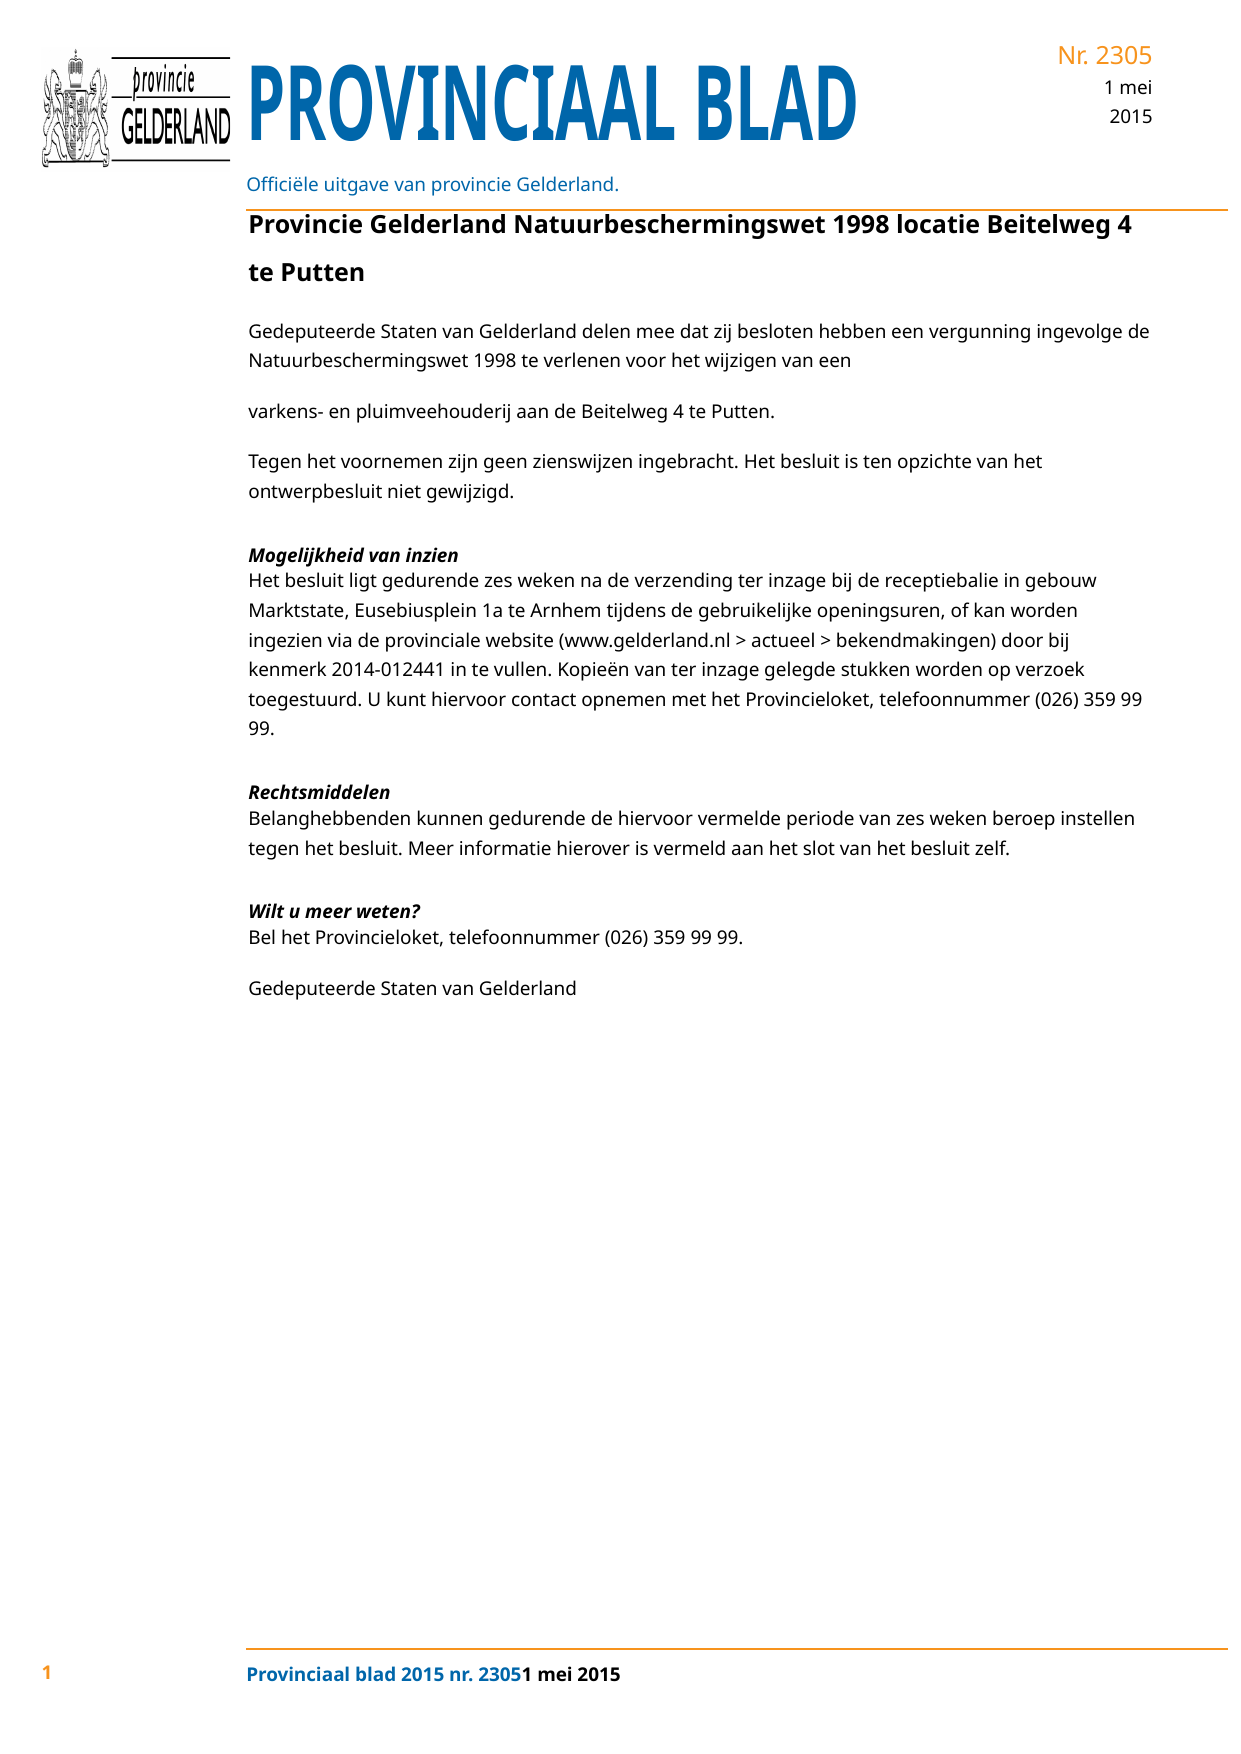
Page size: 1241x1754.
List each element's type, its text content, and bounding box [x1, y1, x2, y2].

text Mogelijkheid van inzien [248, 542, 1152, 568]
text Gedeputeerde Staten van Gelderland delen mee dat zij besloten hebben een vergunning ingevolge de Natuurbeschermingswet 1998 te verlenen voor het wijzigen van een [248, 318, 1152, 373]
text Tegen het voornemen zijn geen zienswijzen ingebracht. Het besluit is ten opzichte van het ontwerpbesluit niet gewijzigd. [248, 448, 1152, 504]
picture [41, 47, 231, 172]
text Belanghebbenden kunnen gedurende de hiervoor vermelde periode van zes weken beroep instellen tegen het besluit. Meer informatie hierover is vermeld aan het slot van het besluit zelf. [248, 805, 1152, 861]
text Gedeputeerde Staten van Gelderland [248, 975, 1152, 1001]
text Provincie Gelderland Natuurbeschermingswet 1998 locatie Beitelweg 4 te Putten [248, 211, 1152, 288]
text Het besluit ligt gedurende zes weken na de verzending ter inzage bij de receptiebalie in gebouw Marktstate, Eusebiusplein 1a te Arnhem tijdens de gebruikelijke openingsuren, of kan worden ingezien via de provinciale website (www.gelderland.nl > actueel > bekendmakingen) door bij kenmerk 2014-012441 in te vullen. Kopieën van ter inzage gelegde stukken worden op verzoek toegestuurd. U kunt hiervoor contact opnemen met het Provincieloket, telefoonnummer (026) 359 99 99. [248, 568, 1152, 741]
text varkens- en pluimveehouderij aan de Beitelweg 4 te Putten. [248, 398, 1152, 424]
text Bel het Provincieloket, telefoonnummer (026) 359 99 99. [248, 924, 1152, 950]
text Wilt u meer weten? [248, 899, 1152, 924]
text Rechtsmiddelen [248, 779, 1152, 805]
